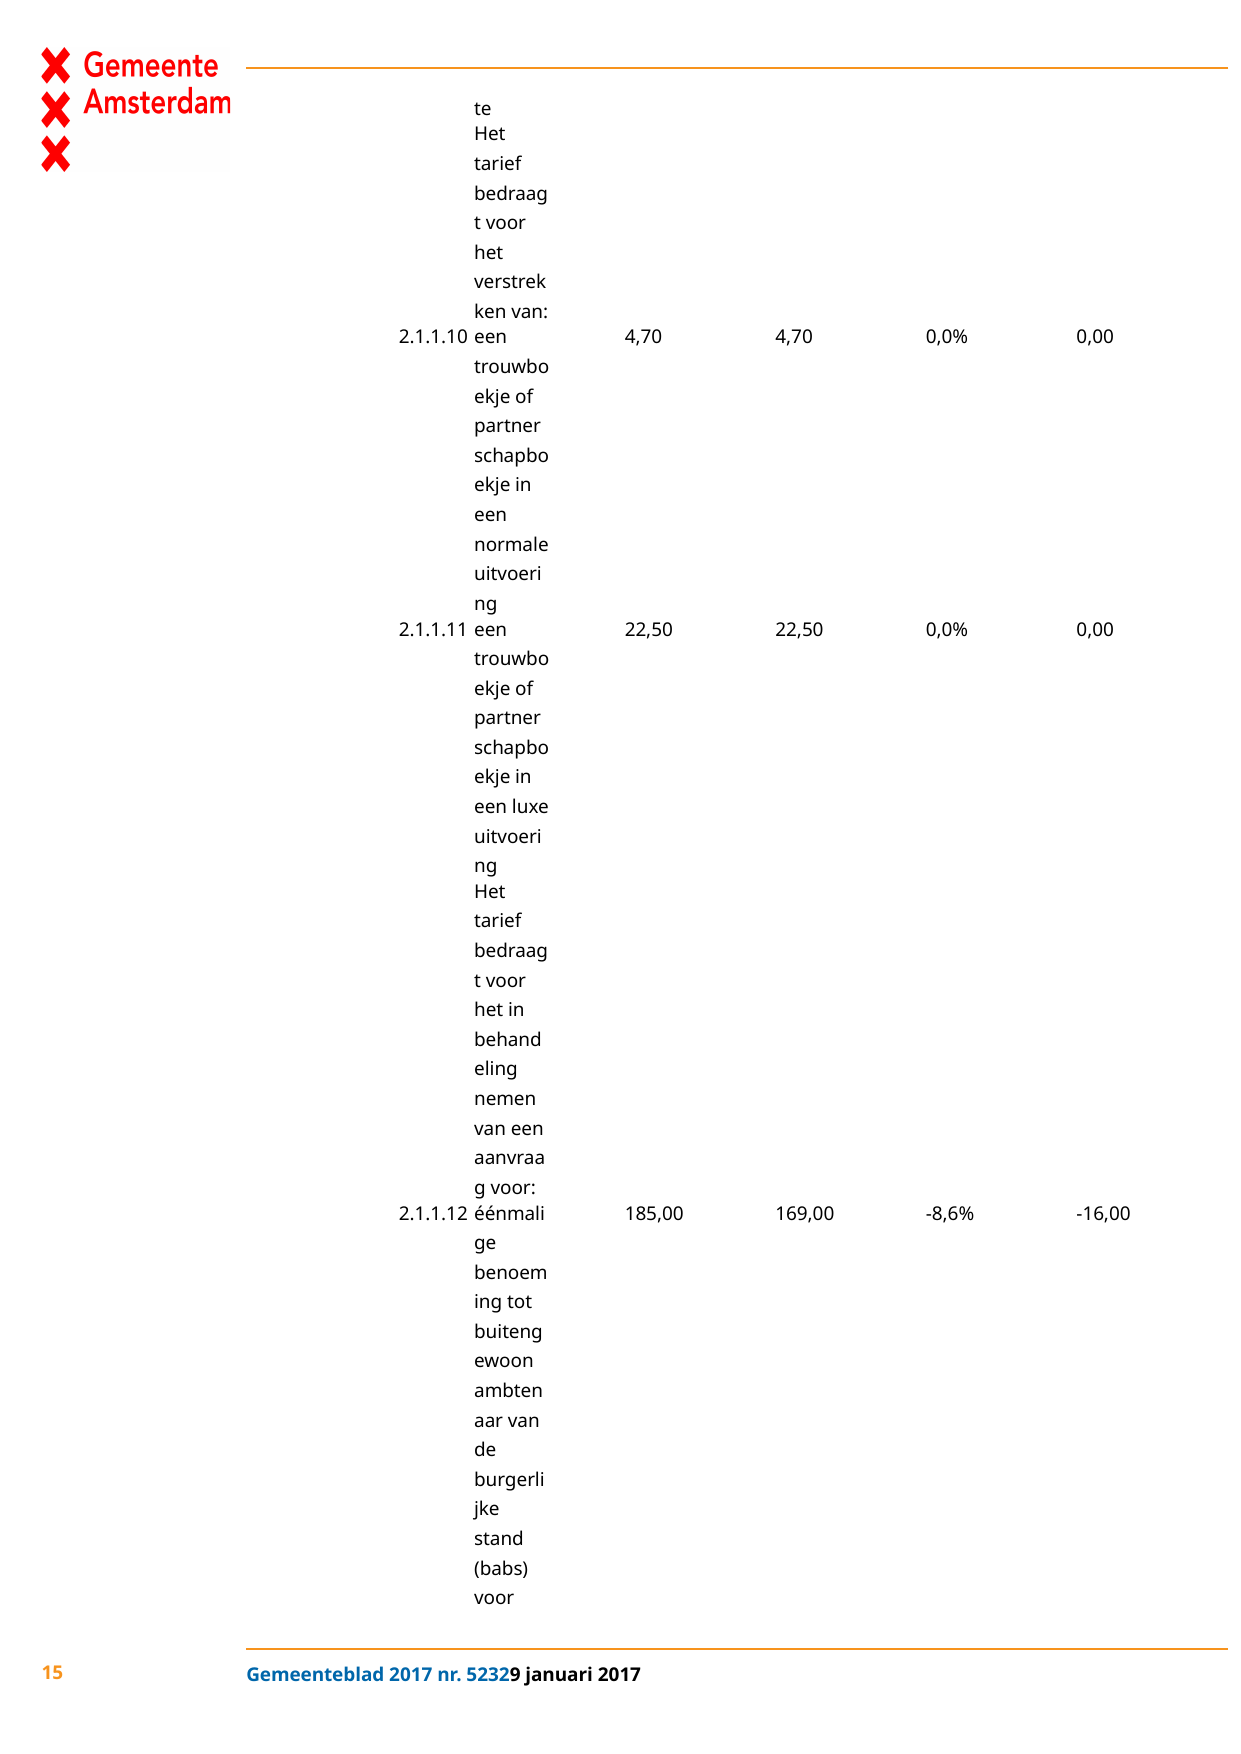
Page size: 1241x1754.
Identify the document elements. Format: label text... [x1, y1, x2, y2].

table_cell [248, 121, 323, 324]
table_cell Het tarief bedraagt voor het in behandeling nemen van een aanvraag voor: [474, 878, 549, 1200]
table_cell 22,50 [625, 616, 700, 878]
table_cell 185,00 [625, 1200, 700, 1610]
table_cell 2.1.1.12 [399, 1200, 474, 1610]
table_cell [549, 878, 624, 1200]
table_cell [1001, 616, 1076, 878]
table_cell 22,50 [775, 616, 850, 878]
table_cell [549, 324, 624, 616]
table_cell [1001, 1200, 1076, 1610]
table_cell een trouwboekje of partnerschapboekje in een normale uitvoering [474, 324, 549, 616]
table_cell 0,0% [926, 324, 1001, 616]
table_cell [323, 878, 398, 1200]
table_cell [1001, 324, 1076, 616]
table_cell [323, 324, 398, 616]
table_cell 0,0% [926, 616, 1001, 878]
table_cell 169,00 [775, 1200, 850, 1610]
table_cell [625, 878, 700, 1200]
table_cell een trouwboekje of partnerschapboekje in een luxe uitvoering [474, 616, 549, 878]
table_cell [926, 878, 1001, 1200]
table_cell [549, 616, 624, 878]
table_cell [700, 1200, 775, 1610]
table_cell 4,70 [625, 324, 700, 616]
table_cell [775, 121, 850, 324]
table_cell [700, 121, 775, 324]
table_cell [850, 1200, 926, 1610]
table_cell -8,6% [926, 1200, 1001, 1610]
table_cell [1001, 95, 1076, 121]
table_cell [323, 95, 398, 121]
table_cell 0,00 [1076, 324, 1152, 616]
table_cell [323, 1200, 398, 1610]
table_cell [399, 121, 474, 324]
table_cell [700, 878, 775, 1200]
table_cell [850, 95, 926, 121]
table_cell [248, 1200, 323, 1610]
table_cell [850, 324, 926, 616]
table_cell [399, 878, 474, 1200]
table_cell [549, 121, 624, 324]
table_cell [248, 616, 323, 878]
table_cell [549, 95, 624, 121]
table_cell [625, 121, 700, 324]
picture [41, 47, 231, 172]
table_cell [1076, 95, 1152, 121]
table_cell [850, 121, 926, 324]
table_cell Het tarief bedraagt voor het verstrekken van: [474, 121, 549, 324]
table_cell 4,70 [775, 324, 850, 616]
table_cell [1001, 121, 1076, 324]
table_cell 2.1.1.11 [399, 616, 474, 878]
table_cell [625, 95, 700, 121]
table_cell [1076, 121, 1152, 324]
table_cell [248, 95, 323, 121]
table_cell te [474, 95, 549, 121]
table_cell [700, 324, 775, 616]
table_cell [700, 616, 775, 878]
table_cell [1001, 878, 1076, 1200]
table_cell [926, 95, 1001, 121]
table_cell [926, 121, 1001, 324]
table_cell [399, 95, 474, 121]
table_cell 0,00 [1076, 616, 1152, 878]
table_cell [850, 878, 926, 1200]
table_cell [1076, 878, 1152, 1200]
table_cell [248, 878, 323, 1200]
table_cell [775, 95, 850, 121]
table_cell [700, 95, 775, 121]
table_cell -16,00 [1076, 1200, 1152, 1610]
table_cell [248, 324, 323, 616]
table_cell éénmalige benoeming tot buitengewoon ambtenaar van de burgerlijke stand (babs) voor [474, 1200, 549, 1610]
table_cell [549, 1200, 624, 1610]
table_cell [323, 121, 398, 324]
table_cell 2.1.1.10 [399, 324, 474, 616]
table_cell [775, 878, 850, 1200]
table_cell [850, 616, 926, 878]
table_cell [323, 616, 398, 878]
